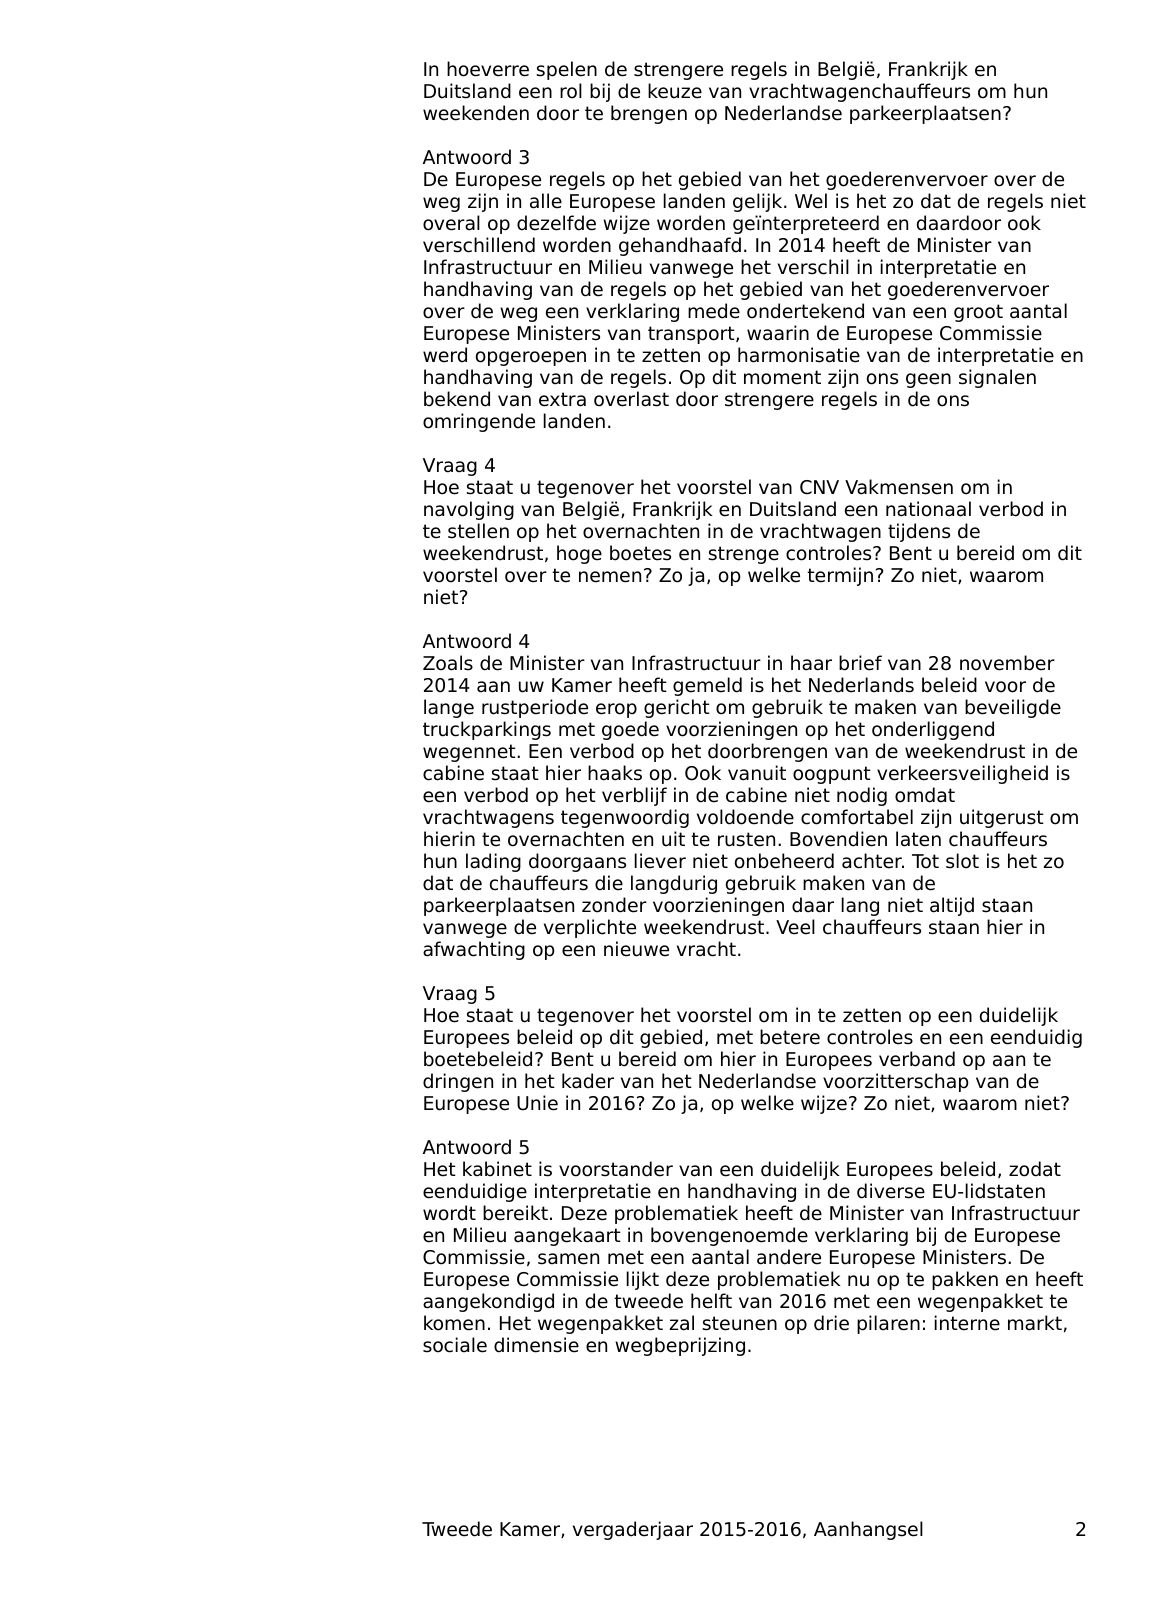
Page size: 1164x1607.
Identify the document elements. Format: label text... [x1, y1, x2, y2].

text Vraag 5 [422, 983, 1087, 1005]
text Hoe staat u tegenover het voorstel om in te zetten op een duidelijk Europees beleid op dit gebied, met betere controles en een eenduidig boetebeleid? Bent u bereid om hier in Europees verband op aan te dringen in het kader van het Nederlandse voorzitterschap van de Europese Unie in 2016? Zo ja, op welke wijze? Zo niet, waarom niet? [422, 1005, 1087, 1115]
text Antwoord 5 [422, 1137, 1087, 1159]
text Antwoord 3 [422, 147, 1087, 169]
text In hoeverre spelen de strengere regels in België, Frankrijk en Duitsland een rol bij de keuze van vrachtwagenchauffeurs om hun weekenden door te brengen op Nederlandse parkeerplaatsen? [422, 59, 1087, 125]
text Vraag 4 [422, 455, 1087, 477]
text De Europese regels op het gebied van het goederenvervoer over de weg zijn in alle Europese landen gelijk. Wel is het zo dat de regels niet overal op dezelfde wijze worden geïnterpreteerd en daardoor ook verschillend worden gehandhaafd. In 2014 heeft de Minister van Infrastructuur en Milieu vanwege het verschil in interpretatie en handhaving van de regels op het gebied van het goederenvervoer over de weg een verklaring mede ondertekend van een groot aantal Europese Ministers van transport, waarin de Europese Commissie werd opgeroepen in te zetten op harmonisatie van de interpretatie en handhaving van de regels. Op dit moment zijn ons geen signalen bekend van extra overlast door strengere regels in de ons omringende landen. [422, 169, 1087, 433]
text Zoals de Minister van Infrastructuur in haar brief van 28 november 2014 aan uw Kamer heeft gemeld is het Nederlands beleid voor de lange rustperiode erop gericht om gebruik te maken van beveiligde truckparkings met goede voorzieningen op het onderliggend wegennet. Een verbod op het doorbrengen van de weekendrust in de cabine staat hier haaks op. Ook vanuit oogpunt verkeersveiligheid is een verbod op het verblijf in de cabine niet nodig omdat vrachtwagens tegenwoordig voldoende comfortabel zijn uitgerust om hierin te overnachten en uit te rusten. Bovendien laten chauffeurs hun lading doorgaans liever niet onbeheerd achter. Tot slot is het zo dat de chauffeurs die langdurig gebruik maken van de parkeerplaatsen zonder voorzieningen daar lang niet altijd staan vanwege de verplichte weekendrust. Veel chauffeurs staan hier in afwachting op een nieuwe vracht. [422, 653, 1087, 961]
text Hoe staat u tegenover het voorstel van CNV Vakmensen om in navolging van België, Frankrijk en Duitsland een nationaal verbod in te stellen op het overnachten in de vrachtwagen tijdens de weekendrust, hoge boetes en strenge controles? Bent u bereid om dit voorstel over te nemen? Zo ja, op welke termijn? Zo niet, waarom niet? [422, 477, 1087, 609]
text Het kabinet is voorstander van een duidelijk Europees beleid, zodat eenduidige interpretatie en handhaving in de diverse EU-lidstaten wordt bereikt. Deze problematiek heeft de Minister van Infrastructuur en Milieu aangekaart in bovengenoemde verklaring bij de Europese Commissie, samen met een aantal andere Europese Ministers. De Europese Commissie lijkt deze problematiek nu op te pakken en heeft aangekondigd in de tweede helft van 2016 met een wegenpakket te komen. Het wegenpakket zal steunen op drie pilaren: interne markt, sociale dimensie en wegbeprijzing. [422, 1159, 1087, 1357]
text Antwoord 4 [422, 631, 1087, 653]
